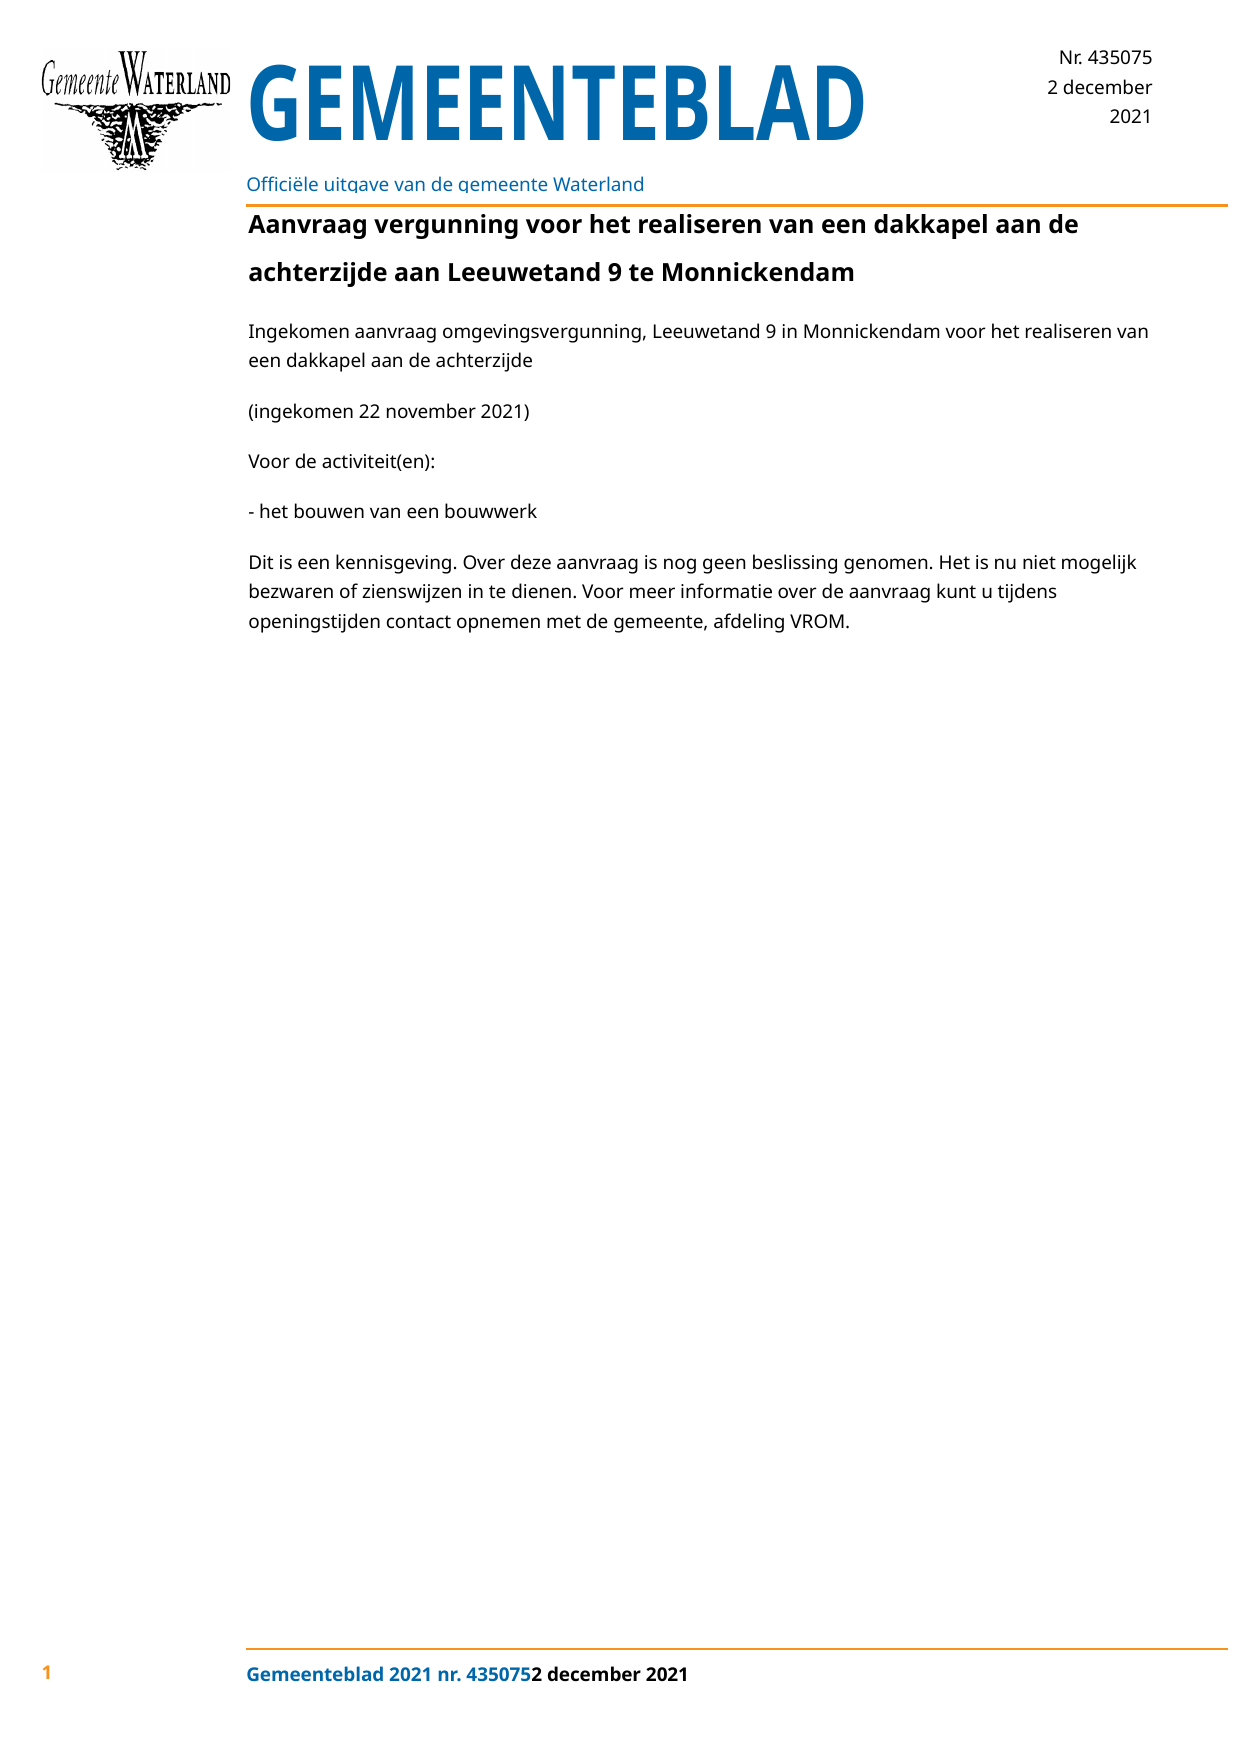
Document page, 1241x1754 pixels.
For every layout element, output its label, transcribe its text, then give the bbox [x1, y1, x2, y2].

text Dit is een kennisgeving. Over deze aanvraag is nog geen beslissing genomen. Het is nu niet mogelijk bezwaren of zienswijzen in te dienen. Voor meer informatie over de aanvraag kunt u tijdens openingstijden contact opnemen met de gemeente, afdeling VROM. [248, 549, 1152, 634]
text Ingekomen aanvraag omgevingsvergunning, Leeuwetand 9 in Monnickendam voor het realiseren van een dakkapel aan de achterzijde [248, 318, 1152, 373]
text - het bouwen van een bouwwerk [248, 499, 1152, 524]
text (ingekomen 22 november 2021) [248, 398, 1152, 424]
text Voor de activiteit(en): [248, 448, 1152, 474]
text Aanvraag vergunning voor het realiseren van een dakkapel aan de achterzijde aan Leeuwetand 9 te Monnickendam [248, 207, 1152, 288]
picture [41, 47, 231, 172]
